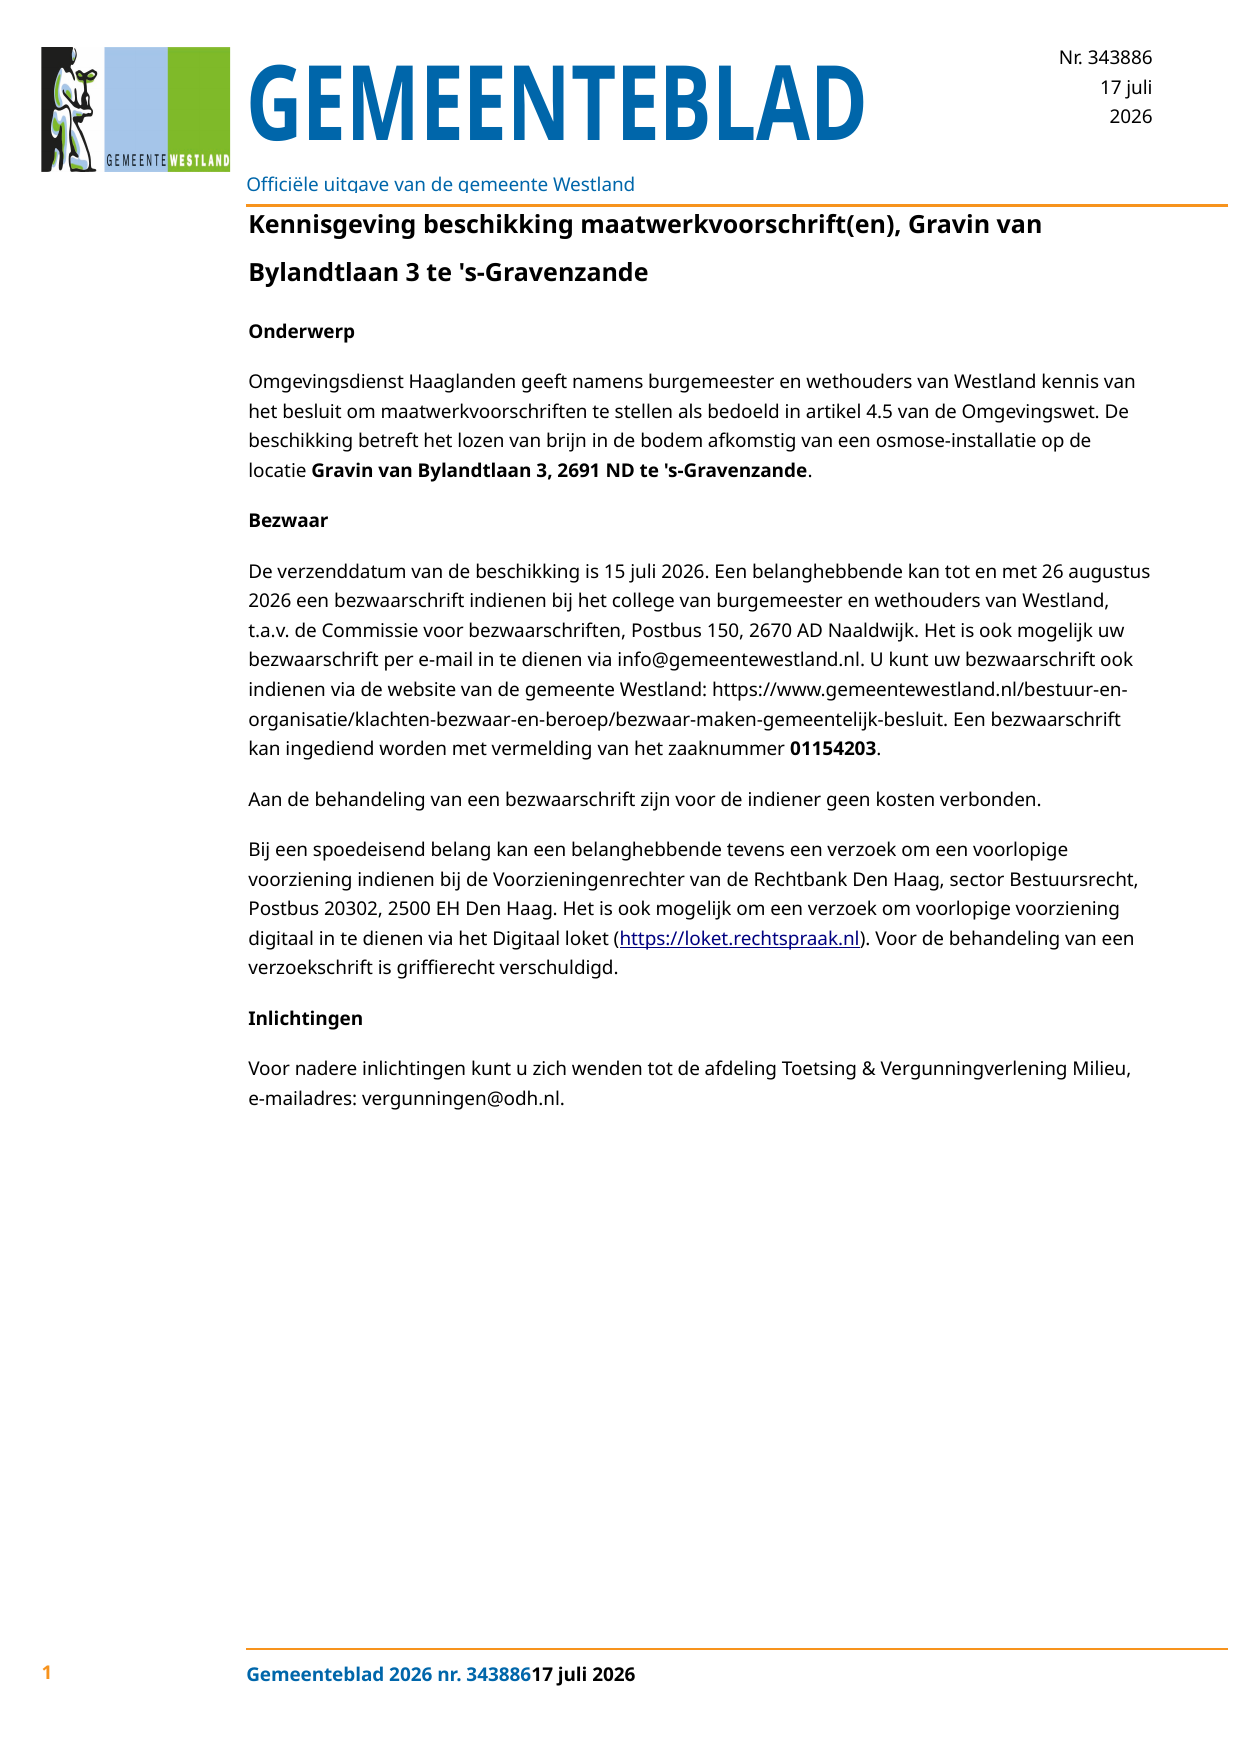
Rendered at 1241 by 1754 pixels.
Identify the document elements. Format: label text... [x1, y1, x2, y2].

text Voor nadere inlichtingen kunt u zich wenden tot de afdeling Toetsing & Vergunningverlening Milieu, e-mailadres: vergunningen@odh.nl. [248, 1055, 1152, 1111]
text Omgevingsdienst Haaglanden geeft namens burgemeester en wethouders van Westland kennis van het besluit om maatwerkvoorschriften te stellen als bedoeld in artikel 4.5 van de Omgevingswet. De beschikking betreft het lozen van brijn in de bodem afkomstig van een osmose-installatie op de locatie Gravin van Bylandtlaan 3, 2691 ND te 's-Gravenzande. [248, 368, 1152, 483]
text Bij een spoedeisend belang kan een belanghebbende tevens een verzoek om een voorlopige voorziening indienen bij de Voorzieningenrechter van de Rechtbank Den Haag, sector Bestuursrecht, Postbus 20302, 2500 EH Den Haag. Het is ook mogelijk om een verzoek om voorlopige voorziening digitaal in te dienen via het Digitaal loket (https://loket.rechtspraak.nl). Voor de behandeling van een verzoekschrift is griffierecht verschuldigd. [248, 836, 1152, 980]
text Onderwerp [248, 318, 1152, 344]
picture [41, 47, 231, 172]
text Kennisgeving beschikking maatwerkvoorschrift(en), Gravin van Bylandtlaan 3 te 's-Gravenzande [248, 207, 1152, 288]
text De verzenddatum van de beschikking is 15 juli 2026. Een belanghebbende kan tot en met 26 augustus 2026 een bezwaarschrift indienen bij het college van burgemeester en wethouders van Westland, t.a.v. de Commissie voor bezwaarschriften, Postbus 150, 2670 AD Naaldwijk. Het is ook mogelijk uw bezwaarschrift per e-mail in te dienen via info@gemeentewestland.nl. U kunt uw bezwaarschrift ook indienen via de website van de gemeente Westland: https://www.gemeentewestland.nl/bestuur-en-organisatie/klachten-bezwaar-en-beroep/bezwaar-maken-gemeentelijk-besluit. Een bezwaarschrift kan ingediend worden met vermelding van het zaaknummer 01154203. [248, 558, 1152, 761]
text Aan de behandeling van een bezwaarschrift zijn voor de indiener geen kosten verbonden. [248, 786, 1152, 812]
text Inlichtingen [248, 1005, 1152, 1031]
text Bezwaar [248, 507, 1152, 533]
